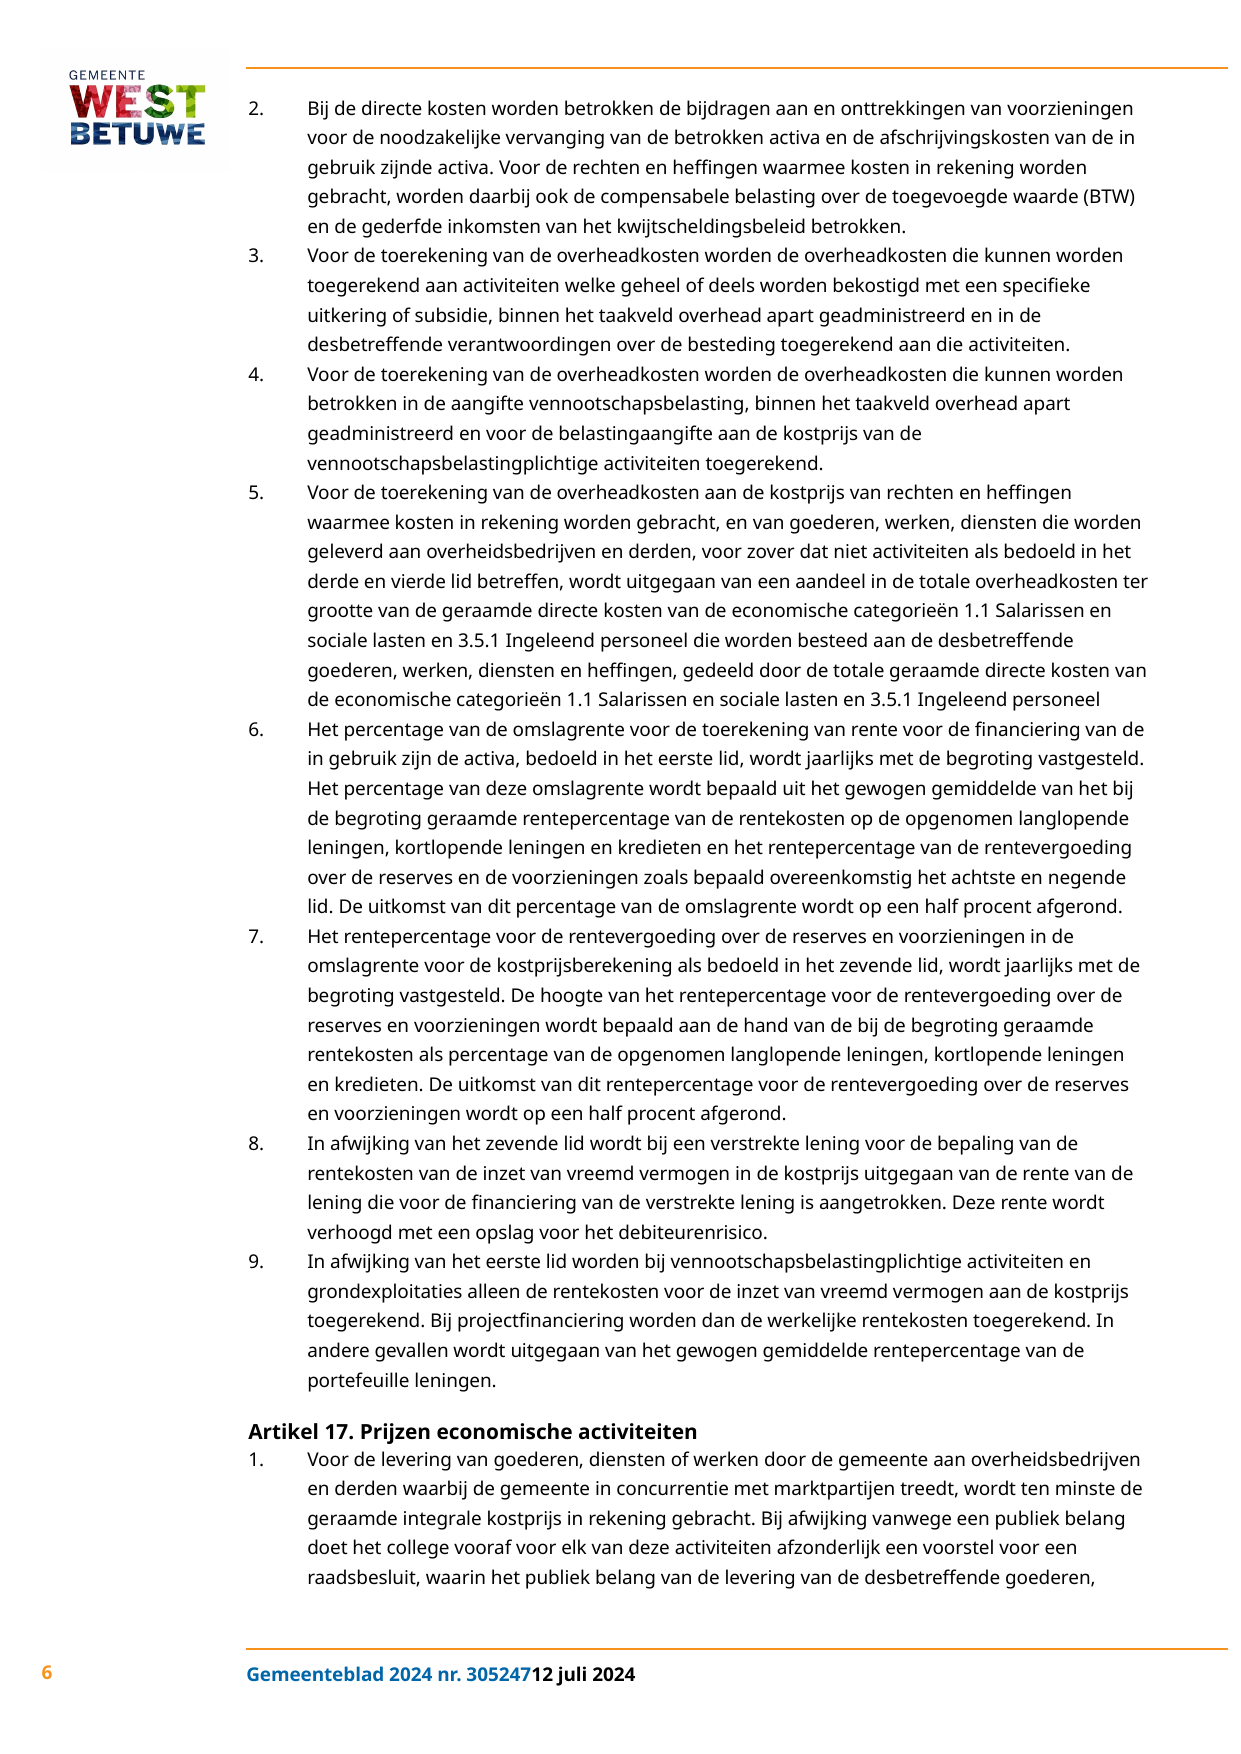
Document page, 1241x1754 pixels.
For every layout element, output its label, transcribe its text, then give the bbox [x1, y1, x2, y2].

list Bij de directe kosten worden betrokken de bijdragen aan en onttrekkingen van voorzieningen voor de noodzakelijke vervanging van de betrokken activa en de afschrijvingskosten van de in gebruik zijnde activa. Voor de rechten en heffingen waarmee kosten in rekening worden gebracht, worden daarbij ook de compensabele belasting over de toegevoegde waarde (BTW) en de gederfde inkomsten van het kwijtscheldingsbeleid betrokken. [248, 95, 1152, 239]
list Voor de toerekening van de overheadkosten aan de kostprijs van rechten en heffingen waarmee kosten in rekening worden gebracht, en van goederen, werken, diensten die worden geleverd aan overheidsbedrijven en derden, voor zover dat niet activiteiten als bedoeld in het derde en vierde lid betreffen, wordt uitgegaan van een aandeel in de totale overheadkosten ter grootte van de geraamde directe kosten van de economische categorieën 1.1 Salarissen en sociale lasten en 3.5.1 Ingeleend personeel die worden besteed aan de desbetreffende goederen, werken, diensten en heffingen, gedeeld door de totale geraamde directe kosten van de economische categorieën 1.1 Salarissen en sociale lasten en 3.5.1 Ingeleend personeel [248, 479, 1152, 712]
list Het rentepercentage voor de rentevergoeding over de reserves en voorzieningen in de omslagrente voor de kostprijsberekening als bedoeld in het zevende lid, wordt jaarlijks met de begroting vastgesteld. De hoogte van het rentepercentage voor de rentevergoeding over de reserves en voorzieningen wordt bepaald aan de hand van de bij de begroting geraamde rentekosten als percentage van de opgenomen langlopende leningen, kortlopende leningen en kredieten. De uitkomst van dit rentepercentage voor de rentevergoeding over de reserves en voorzieningen wordt op een half procent afgerond. [248, 923, 1152, 1126]
list Voor de toerekening van de overheadkosten worden de overheadkosten die kunnen worden betrokken in de aangifte vennootschapsbelasting, binnen het taakveld overhead apart geadministreerd en voor de belastingaangifte aan de kostprijs van de vennootschapsbelastingplichtige activiteiten toegerekend. [248, 361, 1152, 476]
picture [41, 47, 231, 172]
text Artikel 17. Prijzen economische activiteiten [248, 1417, 1152, 1446]
list Het percentage van de omslagrente voor de toerekening van rente voor de financiering van de in gebruik zijn de activa, bedoeld in het eerste lid, wordt jaarlijks met de begroting vastgesteld. Het percentage van deze omslagrente wordt bepaald uit het gewogen gemiddelde van het bij de begroting geraamde rentepercentage van de rentekosten op de opgenomen langlopende leningen, kortlopende leningen en kredieten en het rentepercentage van de rentevergoeding over de reserves en de voorzieningen zoals bepaald overeenkomstig het achtste en negende lid. De uitkomst van dit percentage van de omslagrente wordt op een half procent afgerond. [248, 716, 1152, 919]
list In afwijking van het eerste lid worden bij vennootschapsbelastingplichtige activiteiten en grondexploitaties alleen de rentekosten voor de inzet van vreemd vermogen aan de kostprijs toegerekend. Bij projectfinanciering worden dan de werkelijke rentekosten toegerekend. In andere gevallen wordt uitgegaan van het gewogen gemiddelde rentepercentage van de portefeuille leningen. [248, 1248, 1152, 1393]
list In afwijking van het zevende lid wordt bij een verstrekte lening voor de bepaling van de rentekosten van de inzet van vreemd vermogen in de kostprijs uitgegaan van de rente van de lening die voor de financiering van de verstrekte lening is aangetrokken. Deze rente wordt verhoogd met een opslag voor het debiteurenrisico. [248, 1130, 1152, 1245]
list Voor de levering van goederen, diensten of werken door de gemeente aan overheidsbedrijven en derden waarbij de gemeente in concurrentie met marktpartijen treedt, wordt ten minste de geraamde integrale kostprijs in rekening gebracht. Bij afwijking vanwege een publiek belang doet het college vooraf voor elk van deze activiteiten afzonderlijk een voorstel voor een raadsbesluit, waarin het publiek belang van de levering van de desbetreffende goederen, [248, 1446, 1152, 1590]
list Voor de toerekening van de overheadkosten worden de overheadkosten die kunnen worden toegerekend aan activiteiten welke geheel of deels worden bekostigd met een specifieke uitkering of subsidie, binnen het taakveld overhead apart geadministreerd en in de desbetreffende verantwoordingen over de besteding toegerekend aan die activiteiten. [248, 243, 1152, 357]
